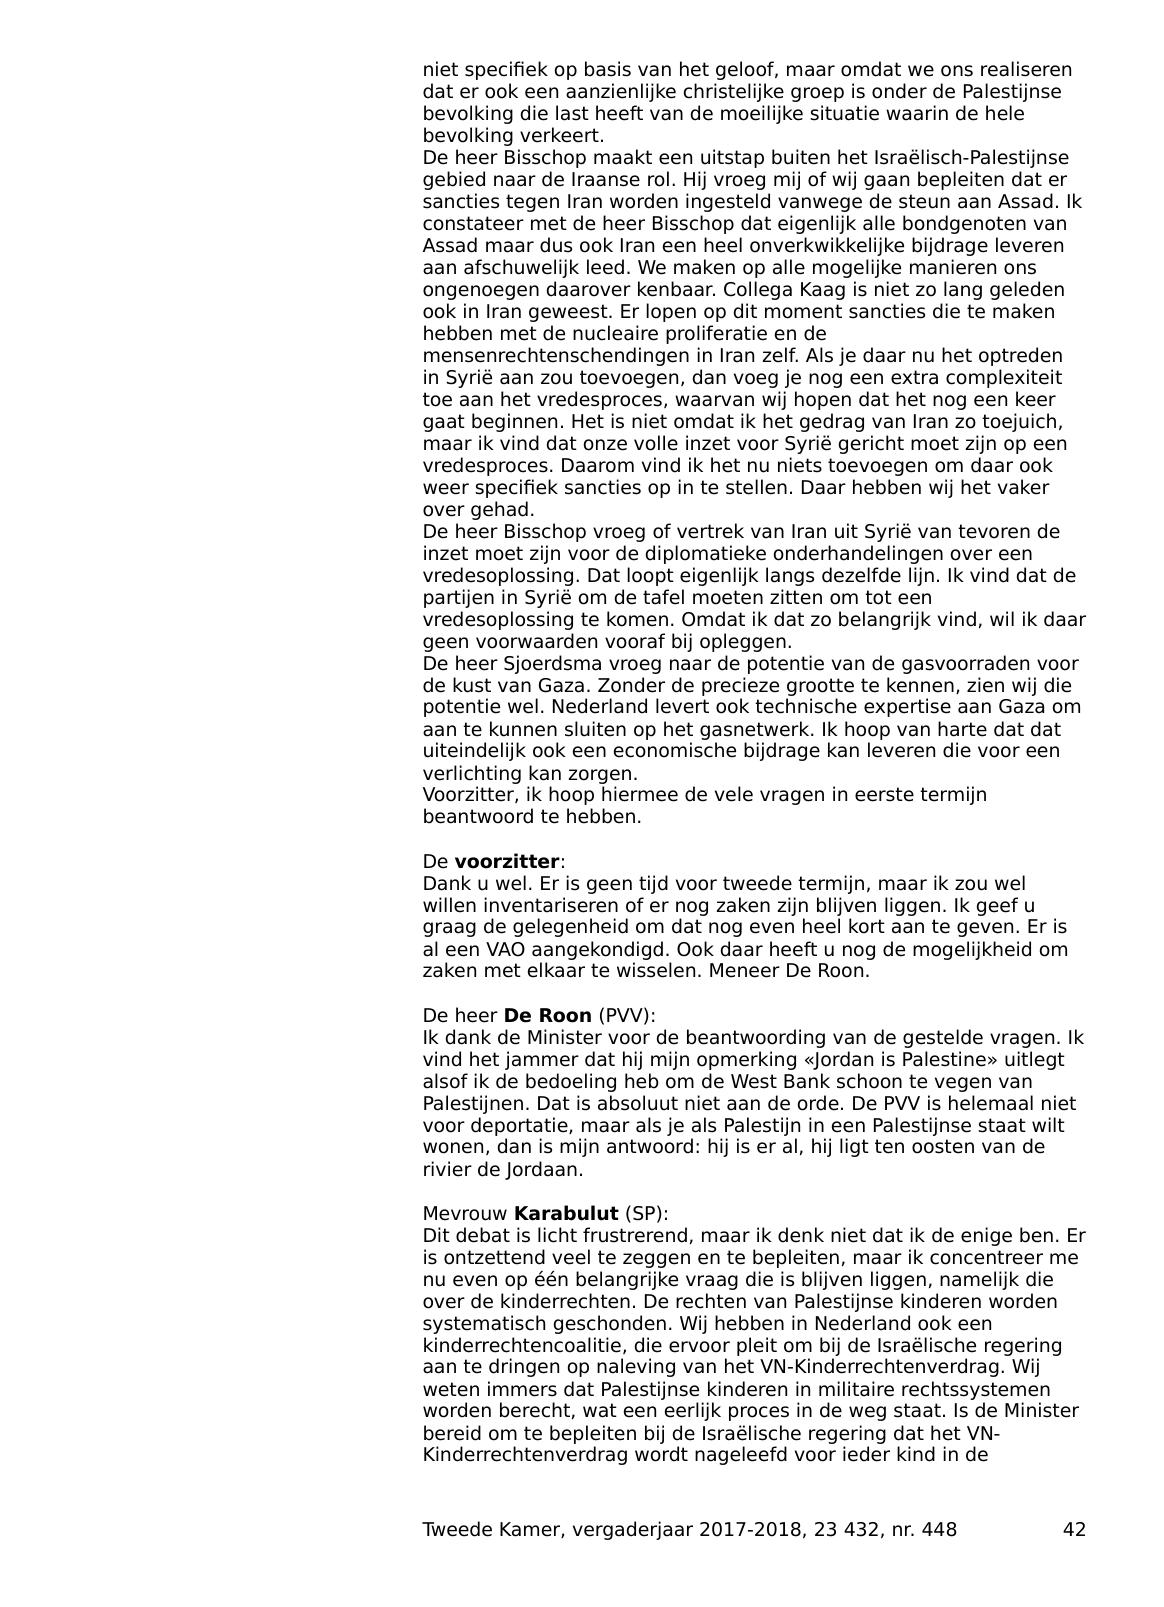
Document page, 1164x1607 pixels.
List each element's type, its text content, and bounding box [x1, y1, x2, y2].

text De heer De Roon (PVV): [422, 1004, 1087, 1027]
text niet specifiek op basis van het geloof, maar omdat we ons realiseren dat er ook een aanzienlijke christelijke groep is onder de Palestijnse bevolking die last heeft van de moeilijke situatie waarin de hele bevolking verkeert. [422, 59, 1087, 147]
text Dit debat is licht frustrerend, maar ik denk niet dat ik de enige ben. Er is ontzettend veel te zeggen en te bepleiten, maar ik concentreer me nu even op één belangrijke vraag die is blijven liggen, namelijk die over de kinderrechten. De rechten van Palestijnse kinderen worden systematisch geschonden. Wij hebben in Nederland ook een kinderrechtencoalitie, die ervoor pleit om bij de Israëlische regering aan te dringen op naleving van het VN-Kinderrechtenverdrag. Wij weten immers dat Palestijnse kinderen in militaire rechtssystemen worden berecht, wat een eerlijk proces in de weg staat. Is de Minister bereid om te bepleiten bij de Israëlische regering dat het VN-Kinderrechtenverdrag wordt nageleefd voor ieder kind in de [422, 1224, 1087, 1466]
text De heer Sjoerdsma vroeg naar de potentie van de gasvoorraden voor de kust van Gaza. Zonder de precieze grootte te kennen, zien wij die potentie wel. Nederland levert ook technische expertise aan Gaza om aan te kunnen sluiten op het gasnetwerk. Ik hoop van harte dat dat uiteindelijk ook een economische bijdrage kan leveren die voor een verlichting kan zorgen. [422, 652, 1087, 784]
text Ik dank de Minister voor de beantwoording van de gestelde vragen. Ik vind het jammer dat hij mijn opmerking «Jordan is Palestine» uitlegt alsof ik de bedoeling heb om de West Bank schoon te vegen van Palestijnen. Dat is absoluut niet aan de orde. De PVV is helemaal niet voor deportatie, maar als je als Palestijn in een Palestijnse staat wilt wonen, dan is mijn antwoord: hij is er al, hij ligt ten oosten van de rivier de Jordaan. [422, 1027, 1087, 1180]
text Mevrouw Karabulut (SP): [422, 1203, 1087, 1224]
text De heer Bisschop maakt een uitstap buiten het Israëlisch-Palestijnse gebied naar de Iraanse rol. Hij vroeg mij of wij gaan bepleiten dat er sancties tegen Iran worden ingesteld vanwege de steun aan Assad. Ik constateer met de heer Bisschop dat eigenlijk alle bondgenoten van Assad maar dus ook Iran een heel onverkwikkelijke bijdrage leveren aan afschuwelijk leed. We maken op alle mogelijke manieren ons ongenoegen daarover kenbaar. Collega Kaag is niet zo lang geleden ook in Iran geweest. Er lopen op dit moment sancties die te maken hebben met de nucleaire proliferatie en de mensenrechtenschendingen in Iran zelf. Als je daar nu het optreden in Syrië aan zou toevoegen, dan voeg je nog een extra complexiteit toe aan het vredesproces, waarvan wij hopen dat het nog een keer gaat beginnen. Het is niet omdat ik het gedrag van Iran zo toejuich, maar ik vind dat onze volle inzet voor Syrië gericht moet zijn op een vredesproces. Daarom vind ik het nu niets toevoegen om daar ook weer specifiek sancties op in te stellen. Daar hebben wij het vaker over gehad. [422, 147, 1087, 521]
text De voorzitter: [422, 851, 1087, 872]
text Dank u wel. Er is geen tijd voor tweede termijn, maar ik zou wel willen inventariseren of er nog zaken zijn blijven liggen. Ik geef u graag de gelegenheid om dat nog even heel kort aan te geven. Er is al een VAO aangekondigd. Ook daar heeft u nog de mogelijkheid om zaken met elkaar te wisselen. Meneer De Roon. [422, 872, 1087, 982]
text Voorzitter, ik hoop hiermee de vele vragen in eerste termijn beantwoord te hebben. [422, 784, 1087, 828]
text De heer Bisschop vroeg of vertrek van Iran uit Syrië van tevoren de inzet moet zijn voor de diplomatieke onderhandelingen over een vredesoplossing. Dat loopt eigenlijk langs dezelfde lijn. Ik vind dat de partijen in Syrië om de tafel moeten zitten om tot een vredesoplossing te komen. Omdat ik dat zo belangrijk vind, wil ik daar geen voorwaarden vooraf bij opleggen. [422, 521, 1087, 652]
